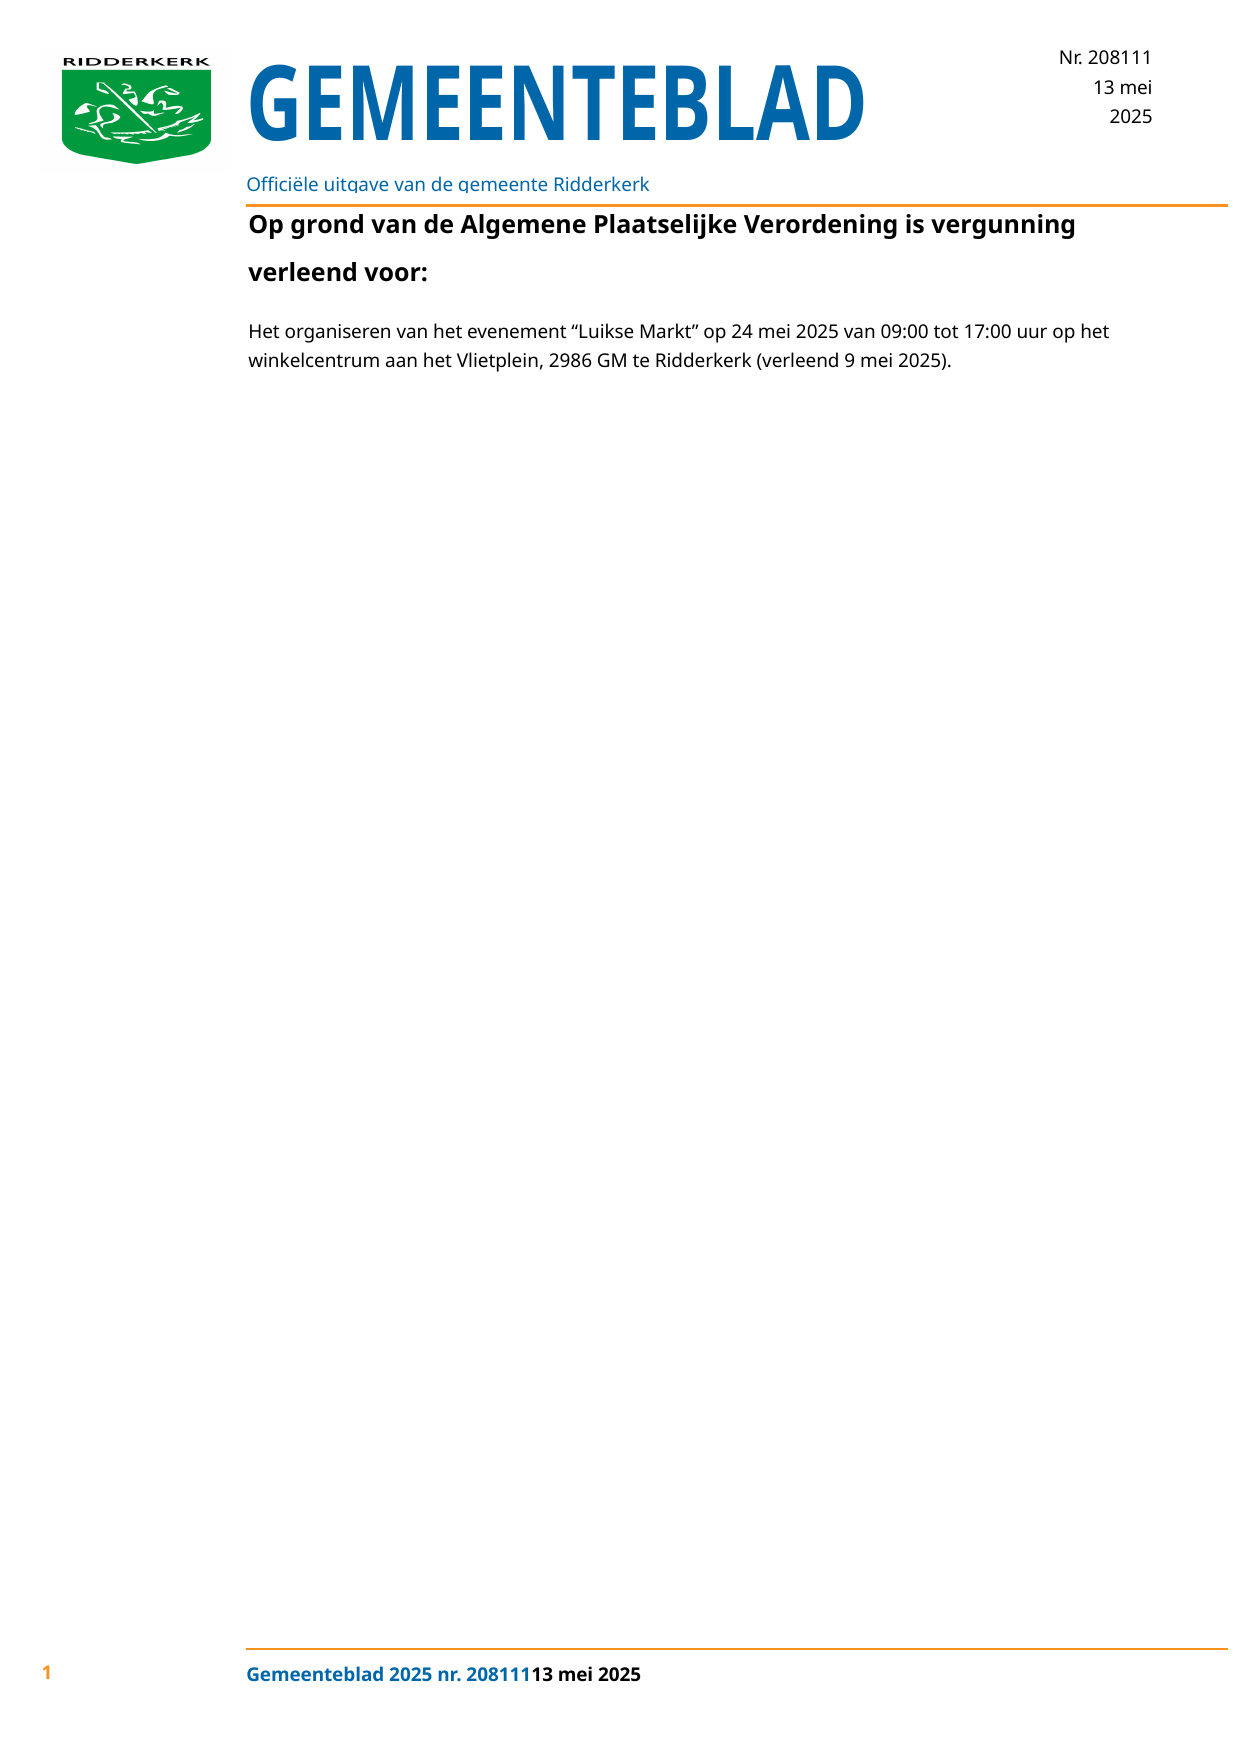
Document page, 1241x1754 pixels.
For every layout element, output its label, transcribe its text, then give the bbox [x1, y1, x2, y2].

text Het organiseren van het evenement “Luikse Markt” op 24 mei 2025 van 09:00 tot 17:00 uur op het winkelcentrum aan het Vlietplein, 2986 GM te Ridderkerk (verleend 9 mei 2025). [248, 318, 1152, 373]
picture [41, 47, 231, 172]
text Op grond van de Algemene Plaatselijke Verordening is vergunning verleend voor: [248, 207, 1152, 288]
